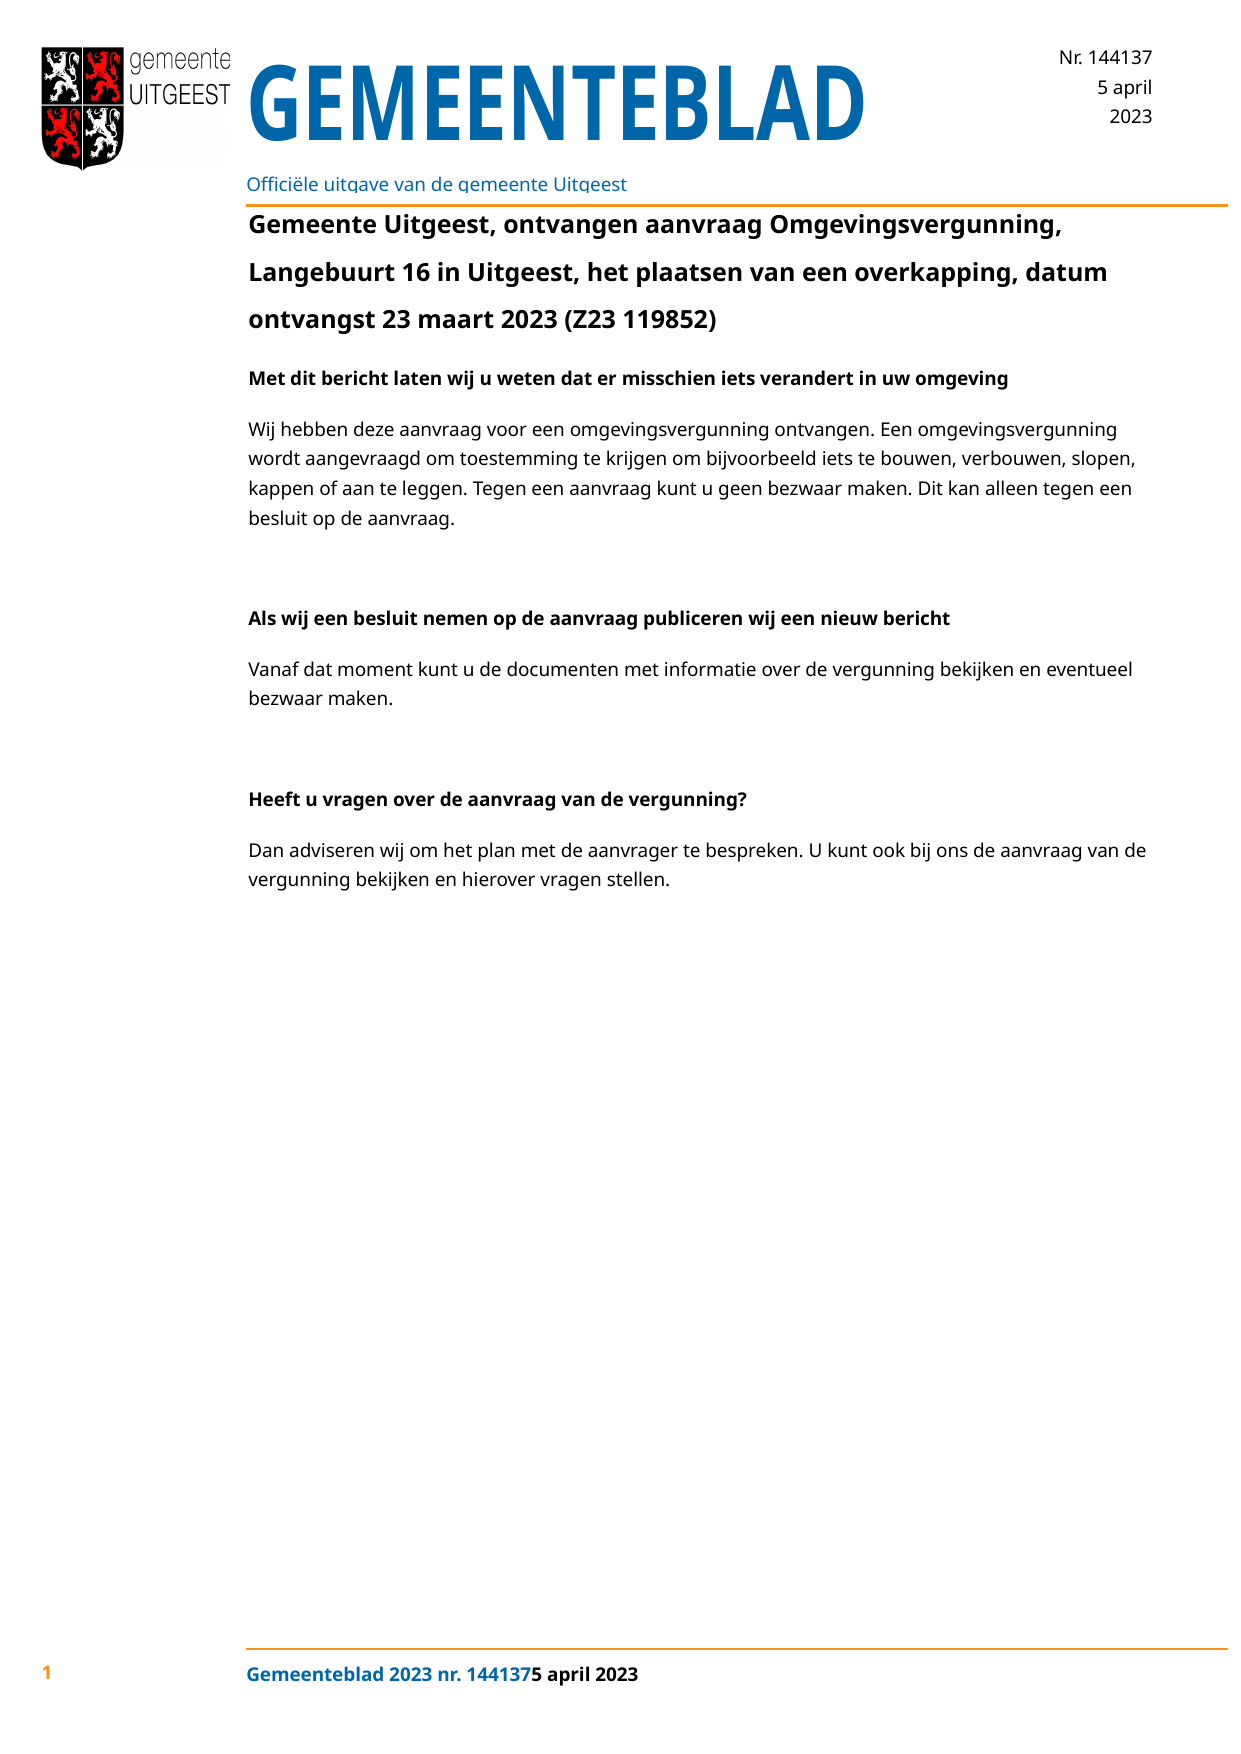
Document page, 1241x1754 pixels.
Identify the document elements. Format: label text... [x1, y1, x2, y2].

text Vanaf dat moment kunt u de documenten met informatie over de vergunning bekijken en eventueel bezwaar maken. [248, 656, 1152, 711]
picture [41, 47, 231, 172]
text Gemeente Uitgeest, ontvangen aanvraag Omgevingsvergunning, Langebuurt 16 in Uitgeest, het plaatsen van een overkapping, datum ontvangst 23 maart 2023 (Z23 119852) [248, 207, 1152, 336]
text Heeft u vragen over de aanvraag van de vergunning? [248, 786, 1152, 812]
text Wij hebben deze aanvraag voor een omgevingsvergunning ontvangen. Een omgevingsvergunning wordt aangevraagd om toestemming te krijgen om bijvoorbeeld iets te bouwen, verbouwen, slopen, kappen of aan te leggen. Tegen een aanvraag kunt u geen bezwaar maken. Dit kan alleen tegen een besluit op de aanvraag. [248, 416, 1152, 530]
text Met dit bericht laten wij u weten dat er misschien iets verandert in uw omgeving [248, 366, 1152, 391]
text Dan adviseren wij om het plan met de aanvrager te bespreken. U kunt ook bij ons de aanvraag van de vergunning bekijken en hierover vragen stellen. [248, 837, 1152, 892]
text Als wij een besluit nemen op de aanvraag publiceren wij een nieuw bericht [248, 606, 1152, 631]
